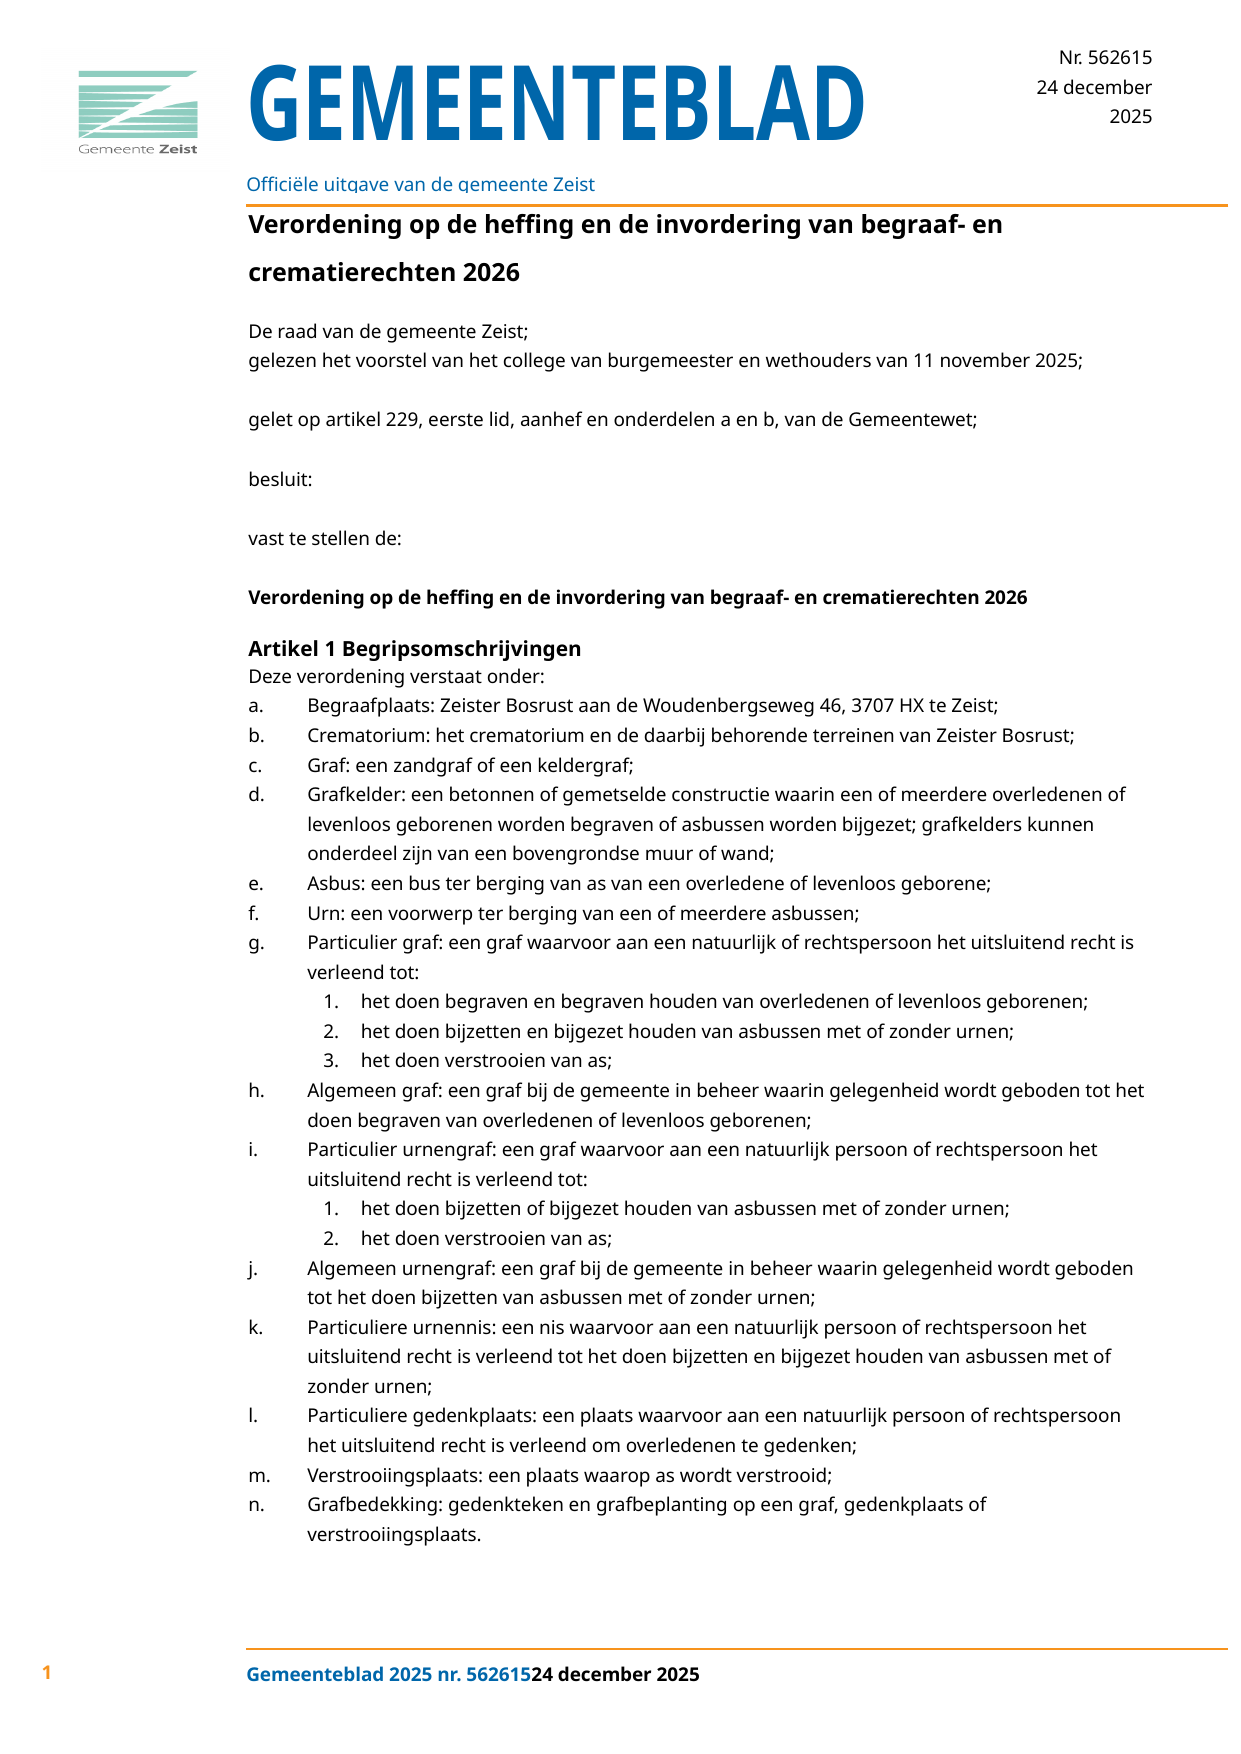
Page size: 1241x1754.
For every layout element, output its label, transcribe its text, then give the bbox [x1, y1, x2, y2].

list Urn: een voorwerp ter berging van een of meerdere asbussen; [248, 900, 1152, 925]
text De raad van de gemeente Zeist; [248, 318, 1152, 344]
list Particulier urnengraf: een graf waarvoor aan een natuurlijk persoon of rechtspersoon het uitsluitend recht is verleend tot: [248, 1136, 1152, 1192]
list Graf: een zandgraf of een keldergraf; [248, 752, 1152, 777]
list Particulier graf: een graf waarvoor aan een natuurlijk of rechtspersoon het uitsluitend recht is verleend tot: [248, 929, 1152, 984]
text vast te stellen de: [248, 525, 1152, 551]
list Grafkelder: een betonnen of gemetselde constructie waarin een of meerdere overledenen of levenloos geborenen worden begraven of asbussen worden bijgezet; grafkelders kunnen onderdeel zijn van een bovengrondse muur of wand; [248, 781, 1152, 866]
list Verstrooiingsplaats: een plaats waarop as wordt verstrooid; [248, 1462, 1152, 1487]
list het doen verstrooien van as; [323, 1048, 1152, 1073]
list Algemeen urnengraf: een graf bij de gemeente in beheer waarin gelegenheid wordt geboden tot het doen bijzetten van asbussen met of zonder urnen; [248, 1255, 1152, 1310]
list het doen bijzetten en bijgezet houden van asbussen met of zonder urnen; [323, 1018, 1152, 1044]
list Algemeen graf: een graf bij de gemeente in beheer waarin gelegenheid wordt geboden tot het doen begraven van overledenen of levenloos geborenen; [248, 1077, 1152, 1132]
list het doen verstrooien van as; [323, 1225, 1152, 1251]
text Verordening op de heffing en de invordering van begraaf- en crematierechten 2026 [248, 584, 1152, 610]
list Asbus: een bus ter berging van as van een overledene of levenloos geborene; [248, 870, 1152, 896]
list Particuliere urnennis: een nis waarvoor aan een natuurlijk persoon of rechtspersoon het uitsluitend recht is verleend tot het doen bijzetten en bijgezet houden van asbussen met of zonder urnen; [248, 1314, 1152, 1399]
list het doen bijzetten of bijgezet houden van asbussen met of zonder urnen; [323, 1196, 1152, 1221]
text besluit: [248, 466, 1152, 492]
text Verordening op de heffing en de invordering van begraaf- en crematierechten 2026 [248, 207, 1152, 288]
text gelet op artikel 229, eerste lid, aanhef en onderdelen a en b, van de Gemeentewet; [248, 407, 1152, 432]
list het doen begraven en begraven houden van overledenen of levenloos geborenen; [323, 988, 1152, 1014]
list Begraafplaats: Zeister Bosrust aan de Woudenbergseweg 46, 3707 HX te Zeist; [248, 693, 1152, 718]
list Particuliere gedenkplaats: een plaats waarvoor aan een natuurlijk persoon of rechtspersoon het uitsluitend recht is verleend om overledenen te gedenken; [248, 1403, 1152, 1458]
picture [41, 47, 231, 172]
text Artikel 1 Begripsomschrijvingen [248, 634, 1152, 663]
list Grafbedekking: gedenkteken en grafbeplanting op een graf, gedenkplaats of verstrooiingsplaats. [248, 1491, 1152, 1547]
list Crematorium: het crematorium en de daarbij behorende terreinen van Zeister Bosrust; [248, 722, 1152, 748]
text Deze verordening verstaat onder: [248, 663, 1152, 689]
text gelezen het voorstel van het college van burgemeester en wethouders van 11 november 2025; [248, 347, 1152, 373]
